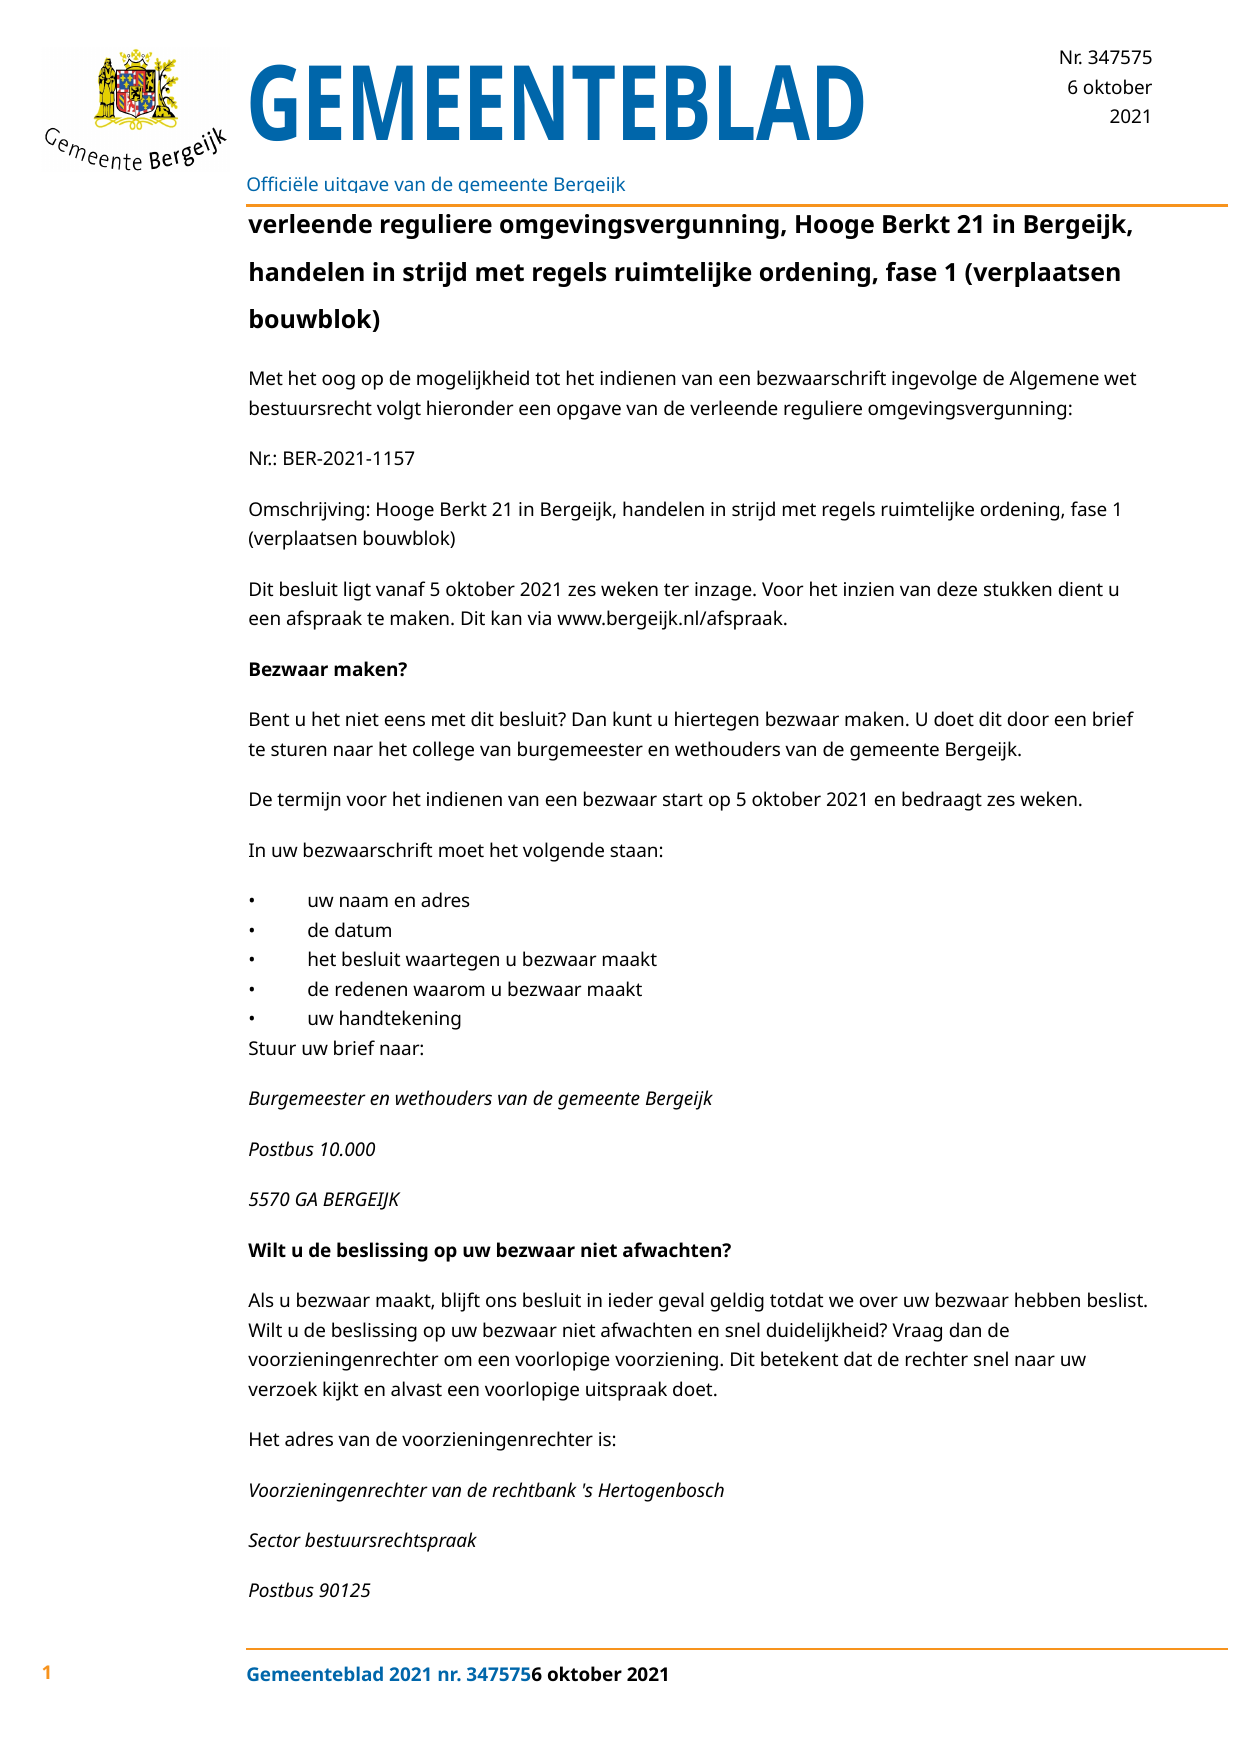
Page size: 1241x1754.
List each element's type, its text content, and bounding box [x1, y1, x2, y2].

list de redenen waarom u bezwaar maakt [248, 976, 1152, 1002]
text Postbus 10.000 [248, 1136, 1152, 1162]
text Dit besluit ligt vanaf 5 oktober 2021 zes weken ter inzage. Voor het inzien van deze stukken dient u een afspraak te maken. Dit kan via www.bergeijk.nl/afspraak. [248, 576, 1152, 631]
list de datum [248, 917, 1152, 942]
list uw naam en adres [248, 887, 1152, 913]
text verleende reguliere omgevingsvergunning, Hooge Berkt 21 in Bergeijk, handelen in strijd met regels ruimtelijke ordening, fase 1 (verplaatsen bouwblok) [248, 207, 1152, 336]
list uw handtekening [248, 1006, 1152, 1031]
text Postbus 90125 [248, 1578, 1152, 1603]
text Sector bestuursrechtspraak [248, 1527, 1152, 1553]
text Bezwaar maken? [248, 656, 1152, 682]
text Voorzieningenrechter van de rechtbank 's Hertogenbosch [248, 1477, 1152, 1502]
text Als u bezwaar maakt, blijft ons besluit in ieder geval geldig totdat we over uw bezwaar hebben beslist. Wilt u de beslissing op uw bezwaar niet afwachten en snel duidelijkheid? Vraag dan de voorzieningenrechter om een voorlopige voorziening. Dit betekent dat de rechter snel naar uw verzoek kijkt en alvast een voorlopige uitspraak doet. [248, 1287, 1152, 1402]
text Bent u het niet eens met dit besluit? Dan kunt u hiertegen bezwaar maken. U doet dit door een brief te sturen naar het college van burgemeester en wethouders van de gemeente Bergeijk. [248, 706, 1152, 762]
text De termijn voor het indienen van een bezwaar start op 5 oktober 2021 en bedraagt zes weken. [248, 786, 1152, 812]
text In uw bezwaarschrift moet het volgende staan: [248, 837, 1152, 862]
picture [41, 47, 231, 172]
text Stuur uw brief naar: [248, 1035, 1152, 1061]
text 5570 GA BERGEIJK [248, 1186, 1152, 1212]
text Met het oog op de mogelijkheid tot het indienen van een bezwaarschrift ingevolge de Algemene wet bestuursrecht volgt hieronder een opgave van de verleende reguliere omgevingsvergunning: [248, 366, 1152, 421]
text Het adres van de voorzieningenrechter is: [248, 1426, 1152, 1452]
text Nr.: BER-2021-1157 [248, 446, 1152, 471]
text Wilt u de beslissing op uw bezwaar niet afwachten? [248, 1237, 1152, 1262]
list het besluit waartegen u bezwaar maakt [248, 946, 1152, 972]
text Omschrijving: Hooge Berkt 21 in Bergeijk, handelen in strijd met regels ruimtelijke ordening, fase 1 (verplaatsen bouwblok) [248, 496, 1152, 551]
text Burgemeester en wethouders van de gemeente Bergeijk [248, 1086, 1152, 1111]
